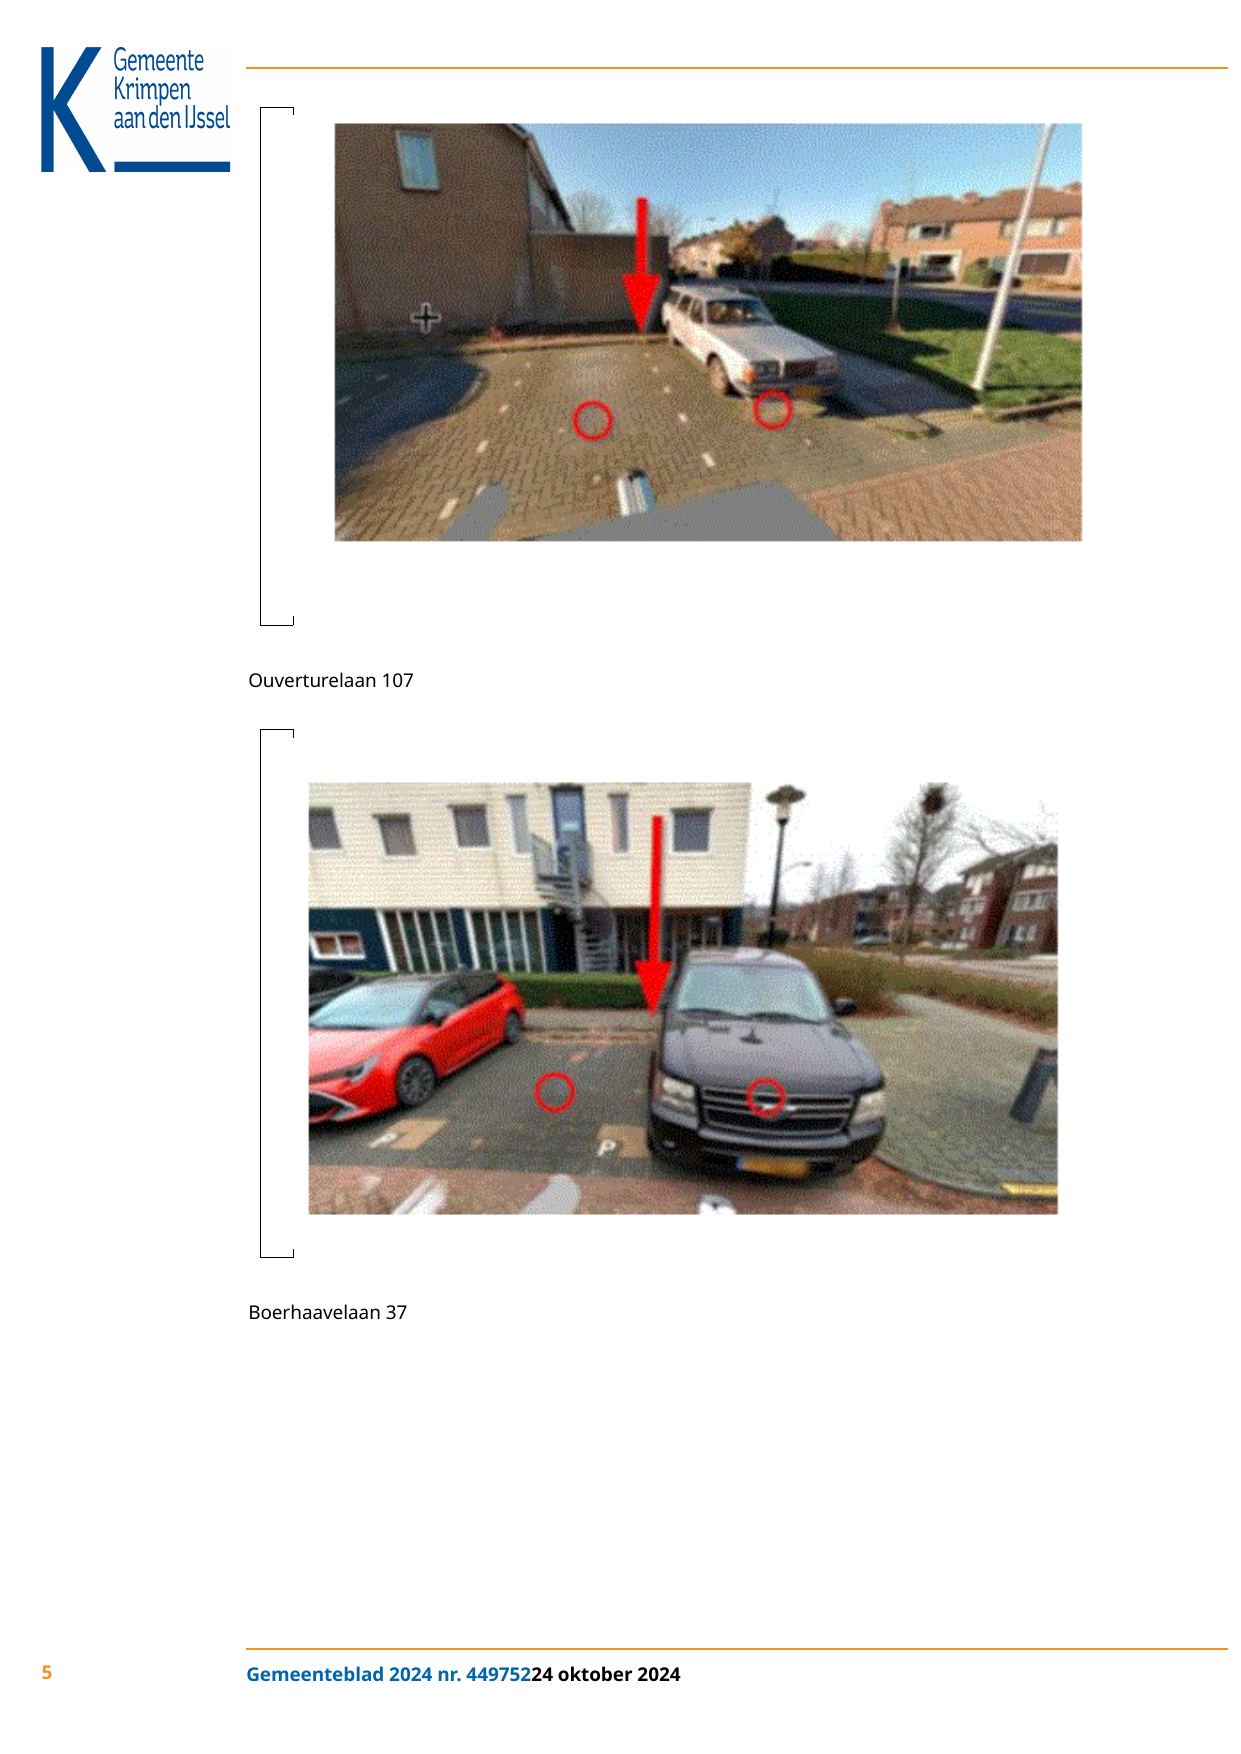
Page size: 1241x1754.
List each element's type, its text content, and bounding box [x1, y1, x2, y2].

picture [41, 47, 231, 172]
text Boerhaavelaan 37 [248, 1299, 1152, 1325]
picture [268, 738, 1155, 1249]
picture [268, 115, 1155, 616]
text Ouverturelaan 107 [248, 667, 1152, 693]
